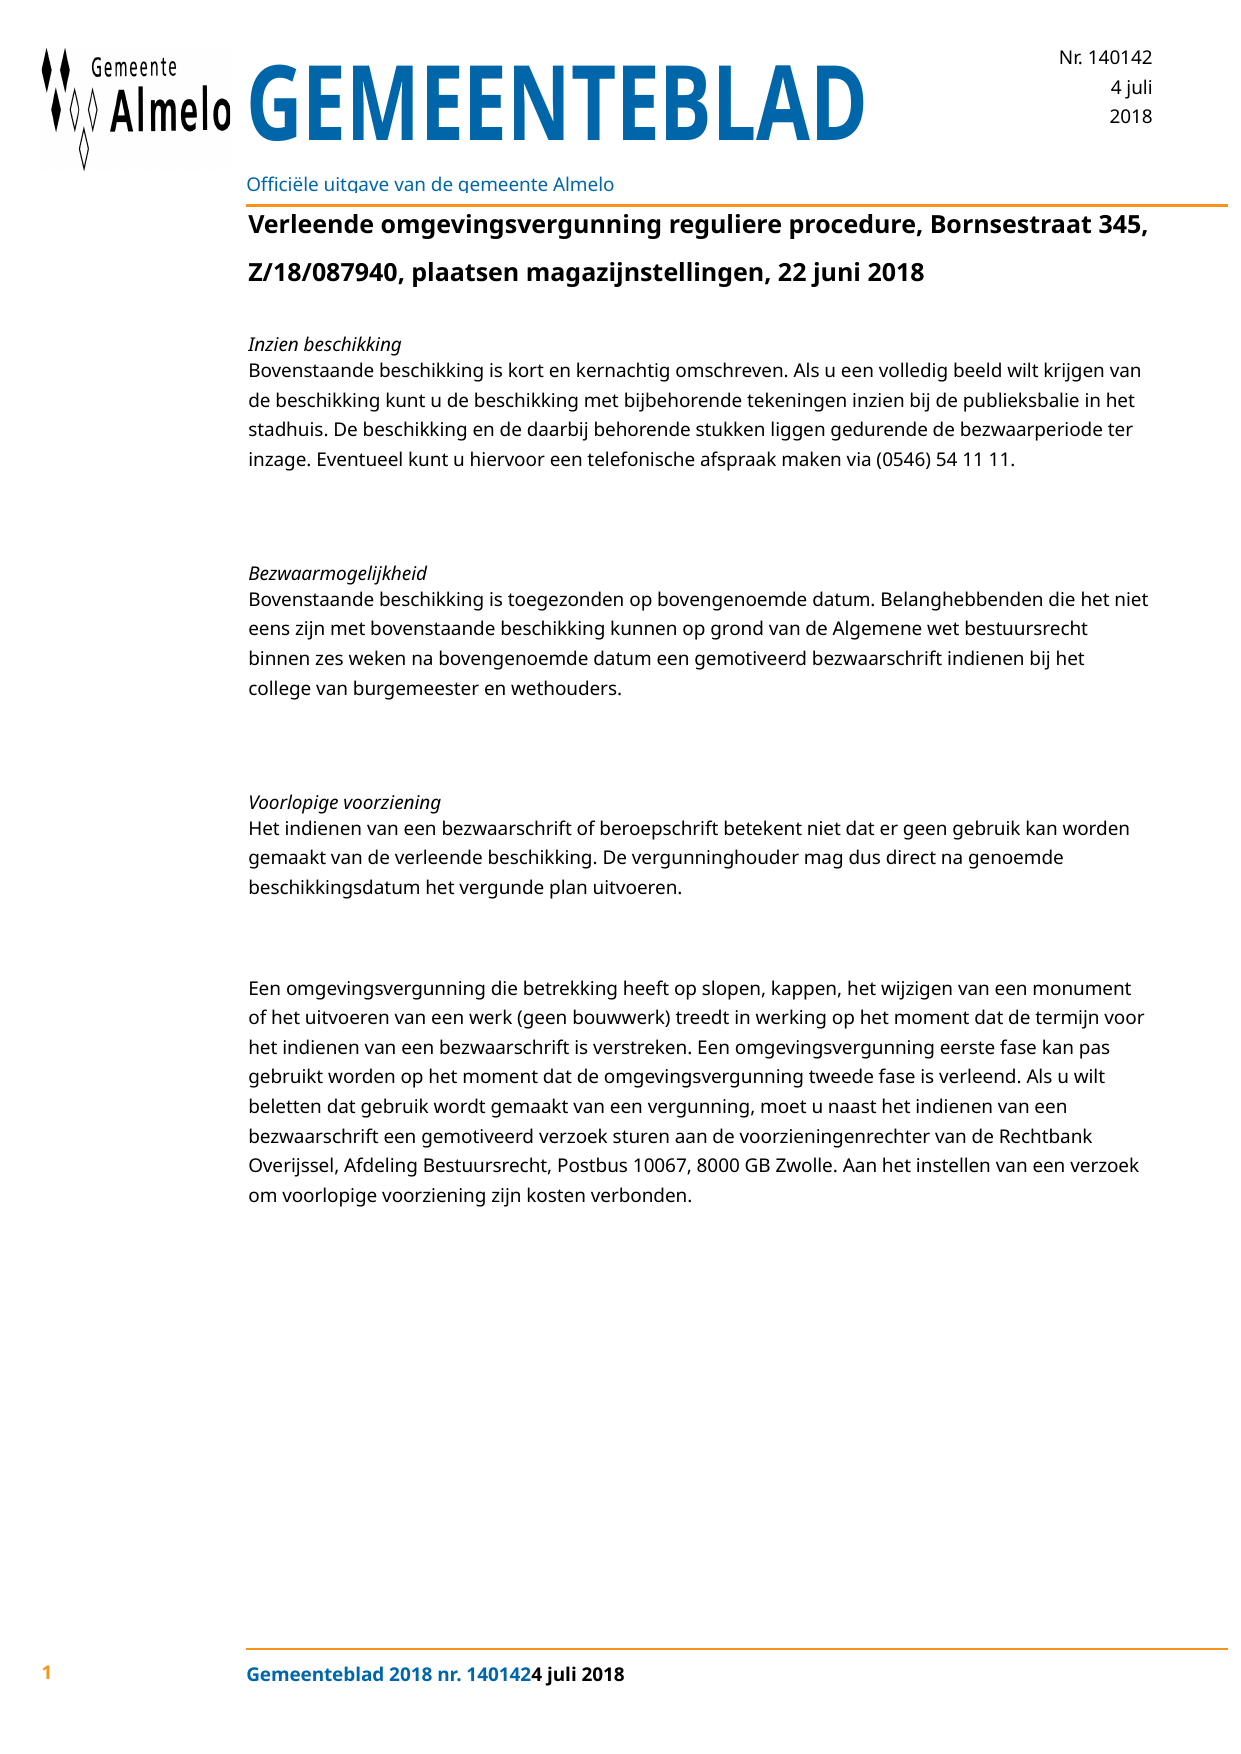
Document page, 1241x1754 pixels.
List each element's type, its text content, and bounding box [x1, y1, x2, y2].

picture [41, 47, 231, 172]
text Voorlopige voorziening [248, 789, 1152, 815]
text Inzien beschikking [248, 331, 1152, 357]
text Een omgevingsvergunning die betrekking heeft op slopen, kappen, het wijzigen van een monument of het uitvoeren van een werk (geen bouwwerk) treedt in werking op het moment dat de termijn voor het indienen van een bezwaarschrift is verstreken. Een omgevingsvergunning eerste fase kan pas gebruikt worden op het moment dat de omgevingsvergunning tweede fase is verleend. Als u wilt beletten dat gebruik wordt gemaakt van een vergunning, moet u naast het indienen van een bezwaarschrift een gemotiveerd verzoek sturen aan de voorzieningenrechter van de Rechtbank Overijssel, Afdeling Bestuursrecht, Postbus 10067, 8000 GB Zwolle. Aan het instellen van een verzoek om voorlopige voorziening zijn kosten verbonden. [248, 975, 1152, 1208]
text Het indienen van een bezwaarschrift of beroepschrift betekent niet dat er geen gebruik kan worden gemaakt van de verleende beschikking. De vergunninghouder mag dus direct na genoemde beschikkingsdatum het vergunde plan uitvoeren. [248, 815, 1152, 900]
text Bovenstaande beschikking is toegezonden op bovengenoemde datum. Belanghebbenden die het niet eens zijn met bovenstaande beschikking kunnen op grond van de Algemene wet bestuursrecht binnen zes weken na bovengenoemde datum een gemotiveerd bezwaarschrift indienen bij het college van burgemeester en wethouders. [248, 586, 1152, 701]
text Verleende omgevingsvergunning reguliere procedure, Bornsestraat 345, Z/18/087940, plaatsen magazijnstellingen, 22 juni 2018 [248, 207, 1152, 288]
text Bezwaarmogelijkheid [248, 560, 1152, 586]
text Bovenstaande beschikking is kort en kernachtig omschreven. Als u een volledig beeld wilt krijgen van de beschikking kunt u de beschikking met bijbehorende tekeningen inzien bij de publieksbalie in het stadhuis. De beschikking en de daarbij behorende stukken liggen gedurende de bezwaarperiode ter inzage. Eventueel kunt u hiervoor een telefonische afspraak maken via (0546) 54 11 11. [248, 357, 1152, 472]
